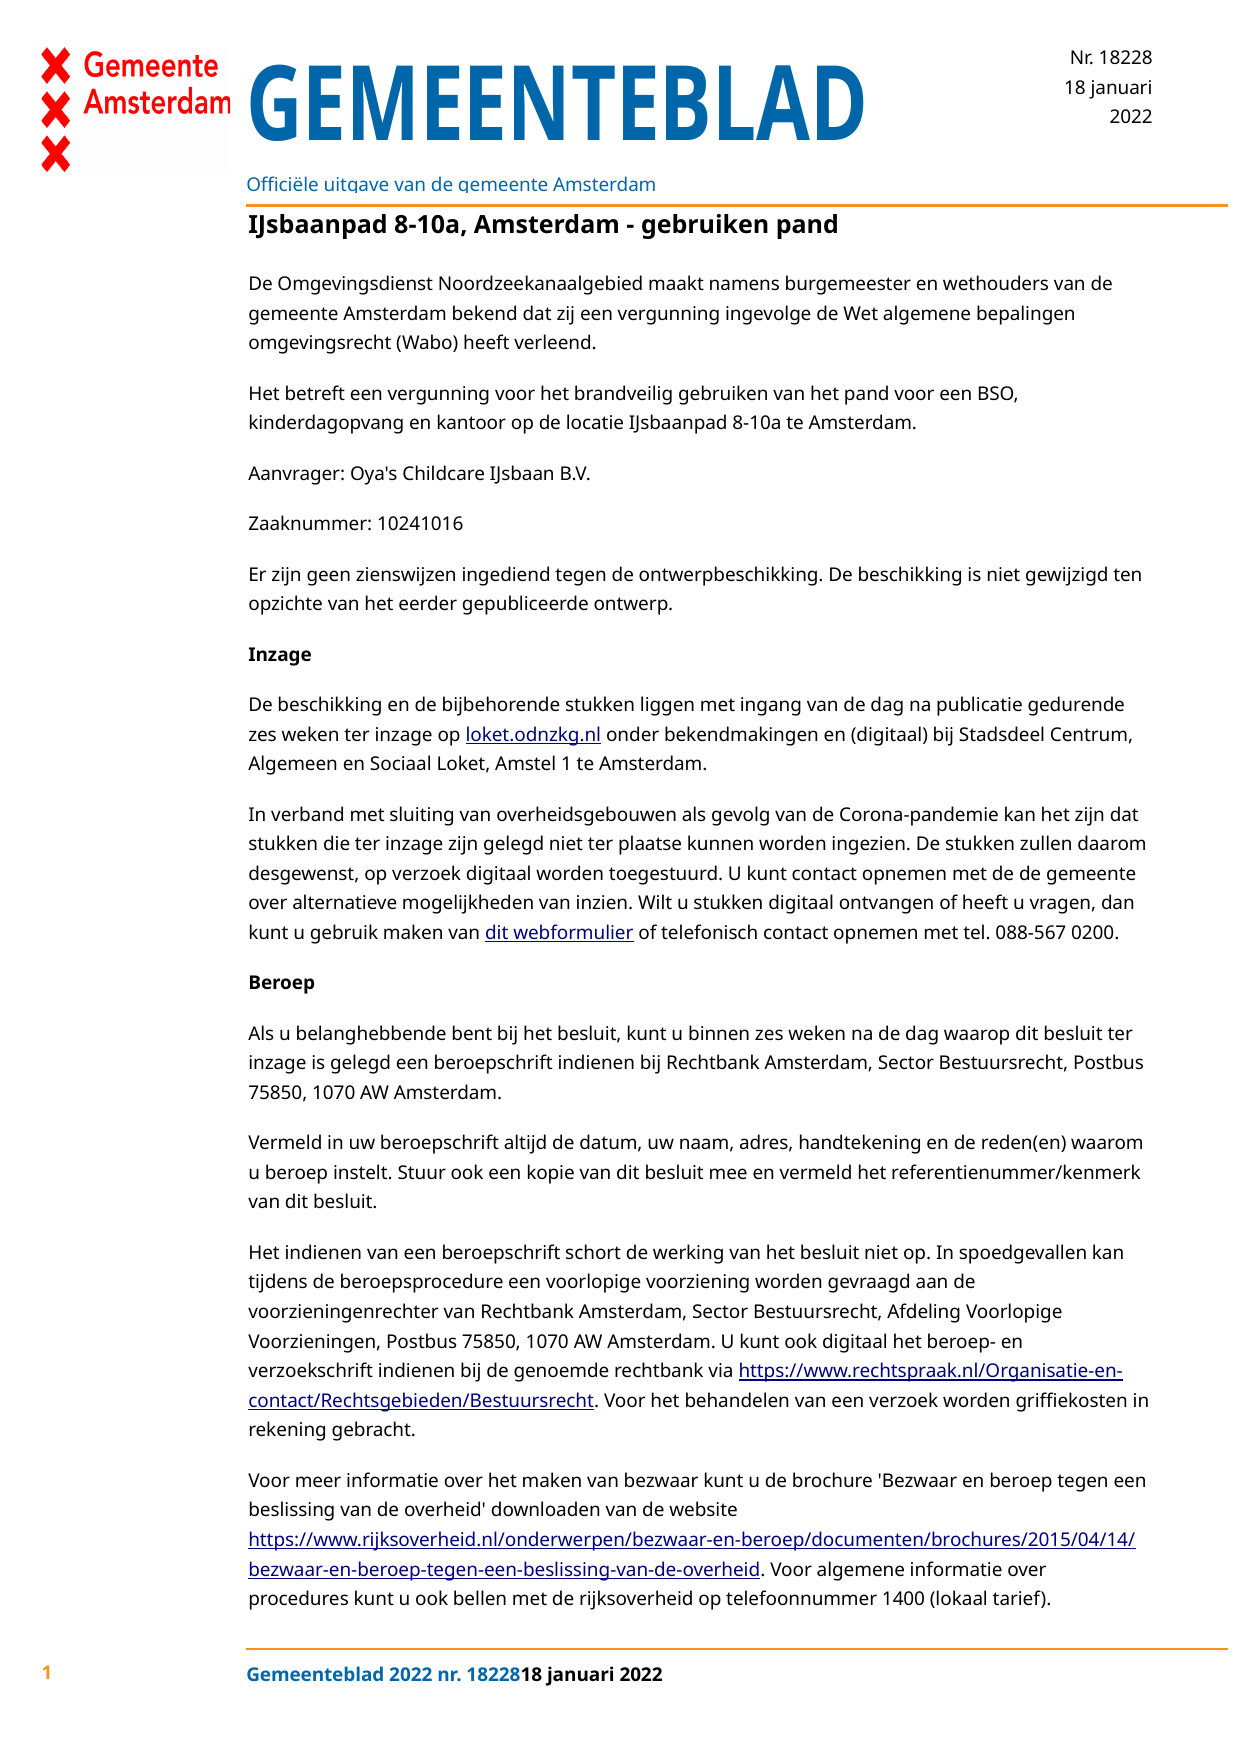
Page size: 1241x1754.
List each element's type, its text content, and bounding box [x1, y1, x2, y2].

text IJsbaanpad 8-10a, Amsterdam - gebruiken pand [248, 207, 1152, 241]
text Het indienen van een beroepschrift schort de werking van het besluit niet op. In spoedgevallen kan tijdens de beroepsprocedure een voorlopige voorziening worden gevraagd aan de voorzieningenrechter van Rechtbank Amsterdam, Sector Bestuursrecht, Afdeling Voorlopige Voorzieningen, Postbus 75850, 1070 AW Amsterdam. U kunt ook digitaal het beroep- en verzoekschrift indienen bij de genoemde rechtbank via https://www.rechtspraak.nl/Organisatie-en-contact/Rechtsgebieden/Bestuursrecht. Voor het behandelen van een verzoek worden griffiekosten in rekening gebracht. [248, 1239, 1152, 1442]
text Zaaknummer: 10241016 [248, 510, 1152, 536]
text Inzage [248, 641, 1152, 666]
text De Omgevingsdienst Noordzeekanaalgebied maakt namens burgemeester en wethouders van de gemeente Amsterdam bekend dat zij een vergunning ingevolge de Wet algemene bepalingen omgevingsrecht (Wabo) heeft verleend. [248, 270, 1152, 355]
text In verband met sluiting van overheidsgebouwen als gevolg van de Corona-pandemie kan het zijn dat stukken die ter inzage zijn gelegd niet ter plaatse kunnen worden ingezien. De stukken zullen daarom desgewenst, op verzoek digitaal worden toegestuurd. U kunt contact opnemen met de de gemeente over alternatieve mogelijkheden van inzien. Wilt u stukken digitaal ontvangen of heeft u vragen, dan kunt u gebruik maken van dit webformulier of telefonisch contact opnemen met tel. 088-567 0200. [248, 801, 1152, 945]
text Aanvrager: Oya's Childcare IJsbaan B.V. [248, 460, 1152, 486]
picture [41, 47, 231, 172]
text Het betreft een vergunning voor het brandveilig gebruiken van het pand voor een BSO, kinderdagopvang en kantoor op de locatie IJsbaanpad 8-10a te Amsterdam. [248, 380, 1152, 435]
text Voor meer informatie over het maken van bezwaar kunt u de brochure 'Bezwaar en beroep tegen een beslissing van de overheid' downloaden van de website https://www.rijksoverheid.nl/onderwerpen/bezwaar-en-beroep/documenten/brochures/2015/04/14/bezwaar-en-beroep-tegen-een-beslissing-van-de-overheid. Voor algemene informatie over procedures kunt u ook bellen met de rijksoverheid op telefoonnummer 1400 (lokaal tarief). [248, 1467, 1152, 1611]
text De beschikking en de bijbehorende stukken liggen met ingang van de dag na publicatie gedurende zes weken ter inzage op loket.odnzkg.nl onder bekendmakingen en (digitaal) bij Stadsdeel Centrum, Algemeen en Sociaal Loket, Amstel 1 te Amsterdam. [248, 691, 1152, 776]
text Als u belanghebbende bent bij het besluit, kunt u binnen zes weken na de dag waarop dit besluit ter inzage is gelegd een beroepschrift indienen bij Rechtbank Amsterdam, Sector Bestuursrecht, Postbus 75850, 1070 AW Amsterdam. [248, 1020, 1152, 1105]
text Beroep [248, 969, 1152, 995]
text Vermeld in uw beroepschrift altijd de datum, uw naam, adres, handtekening en de reden(en) waarom u beroep instelt. Stuur ook een kopie van dit besluit mee en vermeld het referentienummer/kenmerk van dit besluit. [248, 1129, 1152, 1214]
text Er zijn geen zienswijzen ingediend tegen de ontwerpbeschikking. De beschikking is niet gewijzigd ten opzichte van het eerder gepubliceerde ontwerp. [248, 561, 1152, 616]
